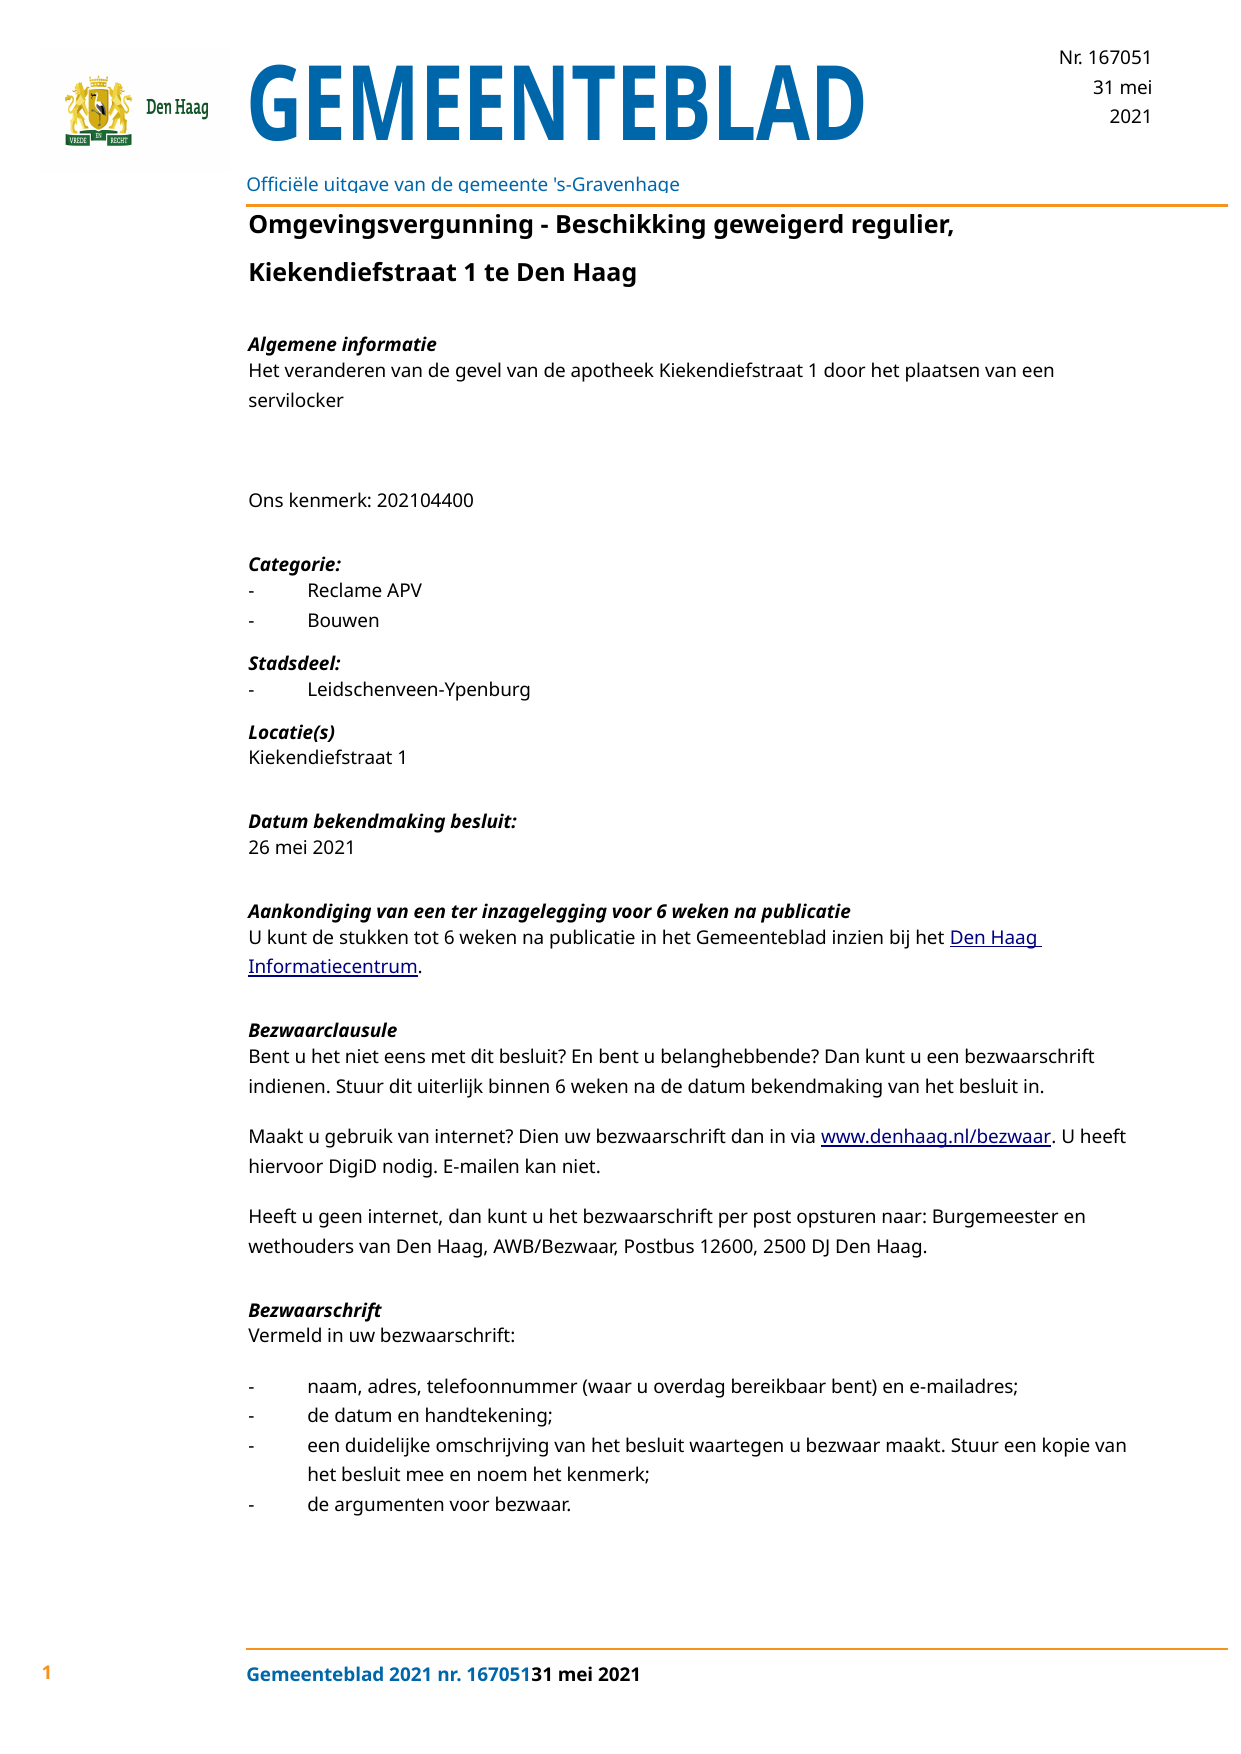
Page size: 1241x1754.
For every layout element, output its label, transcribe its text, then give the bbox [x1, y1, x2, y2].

text Bent u het niet eens met dit besluit? En bent u belanghebbende? Dan kunt u een bezwaarschrift indienen. Stuur dit uiterlijk binnen 6 weken na de datum bekendmaking van het besluit in. [248, 1043, 1152, 1098]
text Bezwaarschrift [248, 1297, 1152, 1322]
text Stadsdeel: [248, 650, 1152, 676]
text Het veranderen van de gevel van de apotheek Kiekendiefstraat 1 door het plaatsen van een servilocker [248, 357, 1152, 412]
text Kiekendiefstraat 1 [248, 744, 1152, 770]
text Categorie: [248, 552, 1152, 577]
list Leidschenveen-Ypenburg [248, 676, 1152, 701]
text Bezwaarclausule [248, 1017, 1152, 1043]
text 26 mei 2021 [248, 834, 1152, 860]
text Maakt u gebruik van internet? Dien uw bezwaarschrift dan in via www.denhaag.nl/bezwaar. U heeft hiervoor DigiD nodig. E-mailen kan niet. [248, 1123, 1152, 1178]
text Ons kenmerk: 202104400 [248, 488, 1152, 513]
list de argumenten voor bezwaar. [248, 1491, 1152, 1517]
text Vermeld in uw bezwaarschrift: [248, 1322, 1152, 1348]
text U kunt de stukken tot 6 weken na publicatie in het Gemeenteblad inzien bij het Den Haag Informatiecentrum. [248, 924, 1152, 979]
text Aankondiging van een ter inzagelegging voor 6 weken na publicatie [248, 898, 1152, 924]
list naam, adres, telefoonnummer (waar u overdag bereikbaar bent) en e-mailadres; [248, 1373, 1152, 1399]
text Locatie(s) [248, 719, 1152, 744]
list de datum en handtekening; [248, 1402, 1152, 1428]
list Reclame APV [248, 577, 1152, 603]
list een duidelijke omschrijving van het besluit waartegen u bezwaar maakt. Stuur een kopie van het besluit mee en noem het kenmerk; [248, 1432, 1152, 1487]
list Bouwen [248, 607, 1152, 633]
text Algemene informatie [248, 331, 1152, 357]
text Datum bekendmaking besluit: [248, 808, 1152, 834]
text Heeft u geen internet, dan kunt u het bezwaarschrift per post opsturen naar: Burgemeester en wethouders van Den Haag, AWB/Bezwaar, Postbus 12600, 2500 DJ Den Haag. [248, 1203, 1152, 1258]
text Omgevingsvergunning - Beschikking geweigerd regulier, Kiekendiefstraat 1 te Den Haag [248, 207, 1152, 288]
picture [41, 47, 231, 172]
